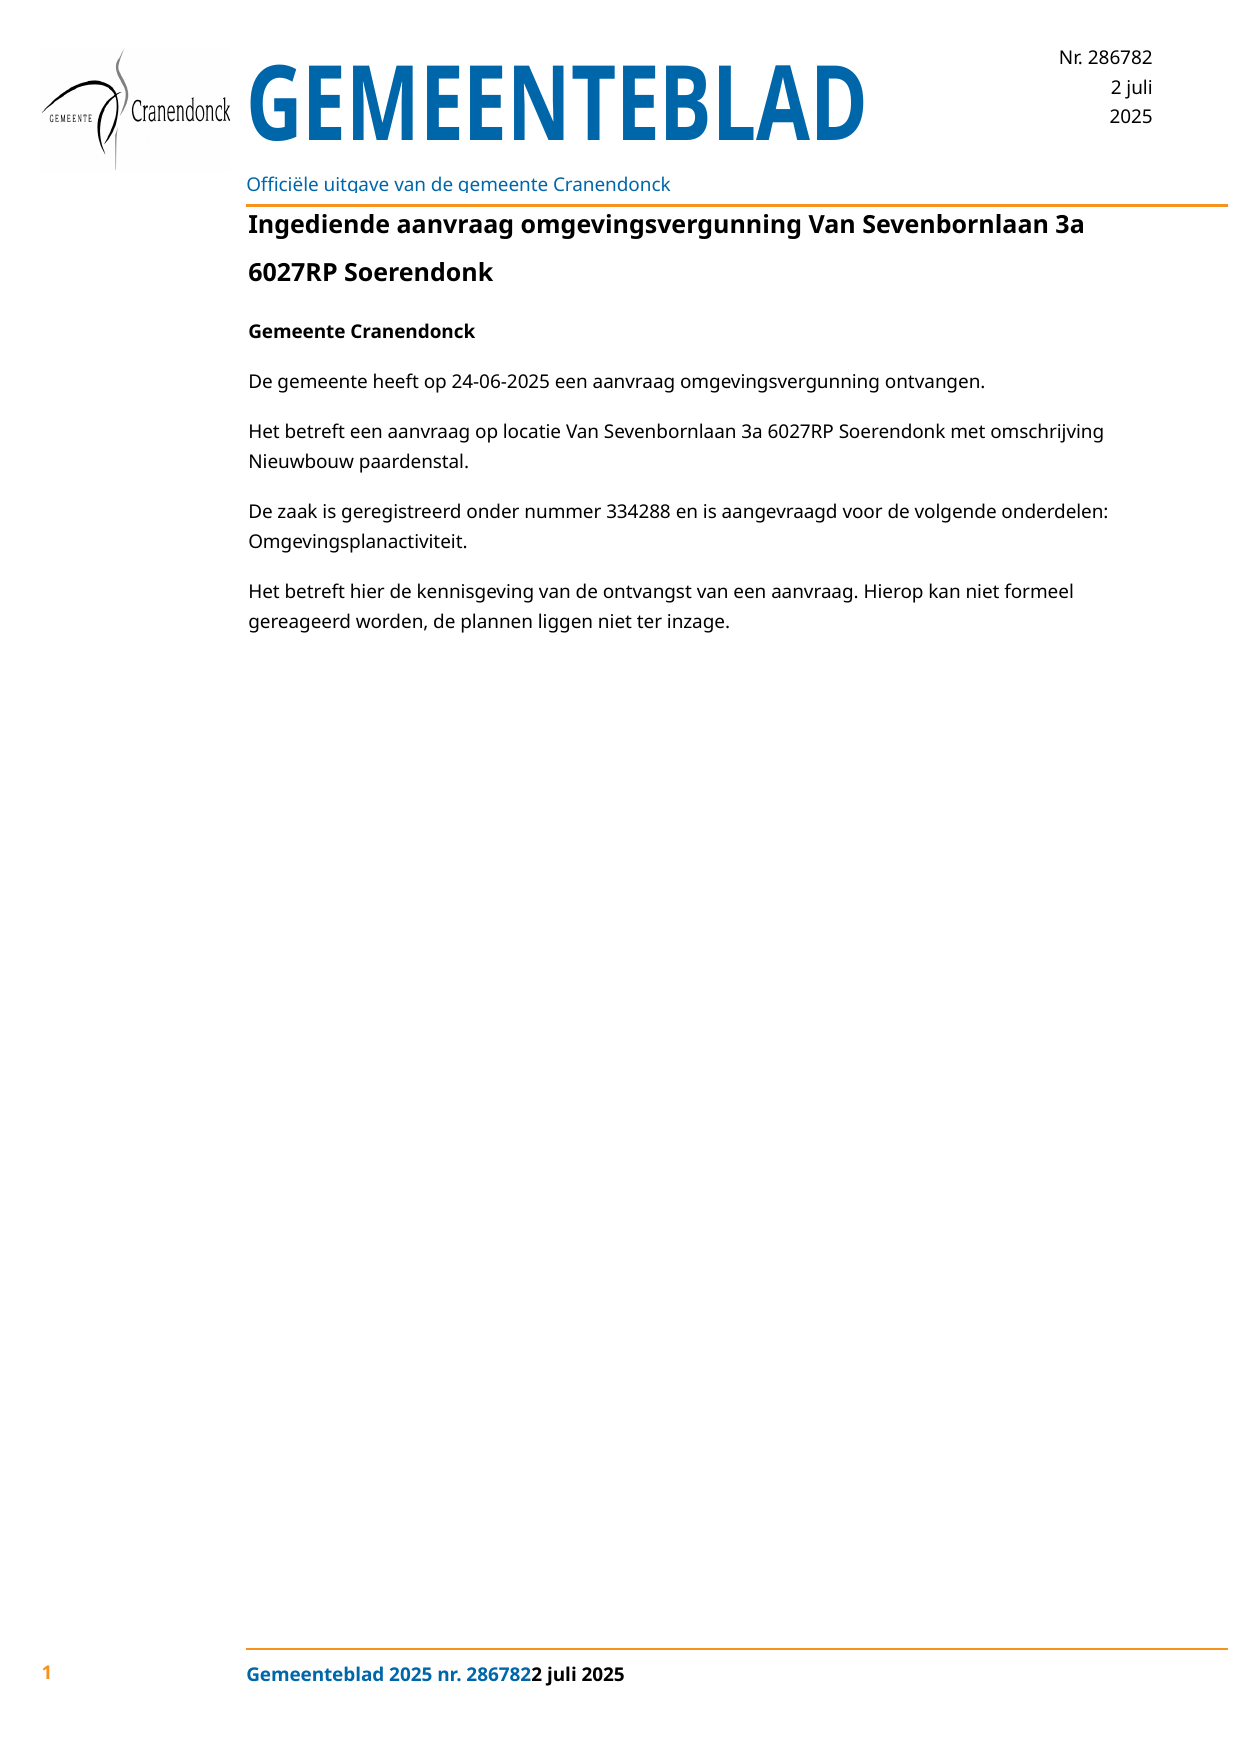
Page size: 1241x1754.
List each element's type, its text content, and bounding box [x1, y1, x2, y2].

text De zaak is geregistreerd onder nummer 334288 en is aangevraagd voor de volgende onderdelen: Omgevingsplanactiviteit. [248, 499, 1152, 554]
text Gemeente Cranendonck [248, 318, 1152, 344]
text De gemeente heeft op 24-06-2025 een aanvraag omgevingsvergunning ontvangen. [248, 368, 1152, 394]
picture [41, 47, 231, 172]
text Het betreft hier de kennisgeving van de ontvangst van een aanvraag. Hierop kan niet formeel gereageerd worden, de plannen liggen niet ter inzage. [248, 579, 1152, 634]
text Ingediende aanvraag omgevingsvergunning Van Sevenbornlaan 3a 6027RP Soerendonk [248, 207, 1152, 288]
text Het betreft een aanvraag op locatie Van Sevenbornlaan 3a 6027RP Soerendonk met omschrijving Nieuwbouw paardenstal. [248, 419, 1152, 474]
